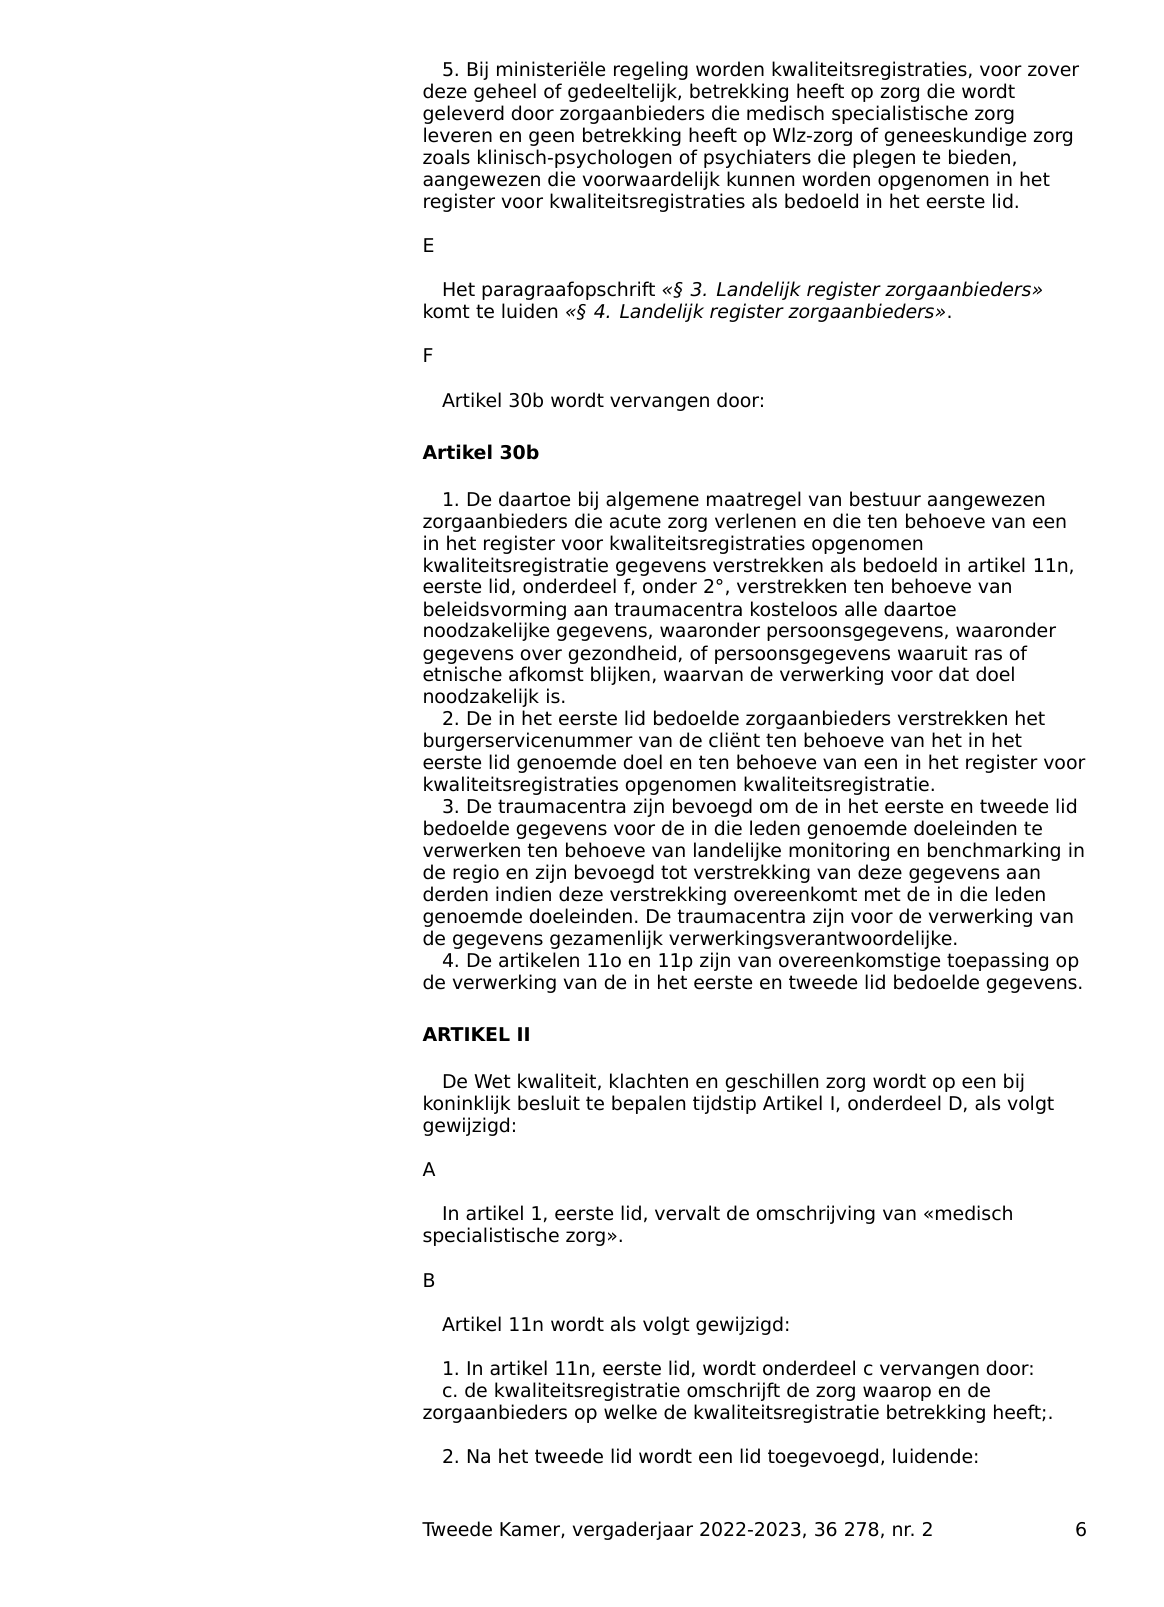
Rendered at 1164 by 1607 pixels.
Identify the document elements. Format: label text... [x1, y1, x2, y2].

text Het paragraafopschrift «§ 3. Landelijk register zorgaanbieders» komt te luiden «§ 4. Landelijk register zorgaanbieders». [422, 279, 1087, 323]
text 3. De traumacentra zijn bevoegd om de in het eerste en tweede lid bedoelde gegevens voor de in die leden genoemde doeleinden te verwerken ten behoeve van landelijke monitoring en benchmarking in de regio en zijn bevoegd tot verstrekking van deze gegevens aan derden indien deze verstrekking overeenkomt met de in die leden genoemde doeleinden. De traumacentra zijn voor de verwerking van de gegevens gezamenlijk verwerkingsverantwoordelijke. [422, 796, 1087, 950]
text 2. De in het eerste lid bedoelde zorgaanbieders verstrekken het burgerservicenummer van de cliënt ten behoeve van het in het eerste lid genoemde doel en ten behoeve van een in het register voor kwaliteitsregistraties opgenomen kwaliteitsregistratie. [422, 708, 1087, 796]
text F [422, 345, 1087, 367]
text 2. Na het tweede lid wordt een lid toegevoegd, luidende: [422, 1446, 1087, 1468]
text 1. In artikel 11n, eerste lid, wordt onderdeel c vervangen door: [422, 1358, 1087, 1380]
text De Wet kwaliteit, klachten en geschillen zorg wordt op een bij koninklijk besluit te bepalen tijdstip Artikel I, onderdeel D, als volgt gewijzigd: [422, 1071, 1087, 1137]
text c. de kwaliteitsregistratie omschrijft de zorg waarop en de zorgaanbieders op welke de kwaliteitsregistratie betrekking heeft;. [422, 1380, 1087, 1424]
text 4. De artikelen 11o en 11p zijn van overeenkomstige toepassing op de verwerking van de in het eerste en tweede lid bedoelde gegevens. [422, 950, 1087, 994]
text Artikel 30b wordt vervangen door: [422, 389, 1087, 412]
text B [422, 1269, 1087, 1291]
text 5. Bij ministeriële regeling worden kwaliteitsregistraties, voor zover deze geheel of gedeeltelijk, betrekking heeft op zorg die wordt geleverd door zorgaanbieders die medisch specialistische zorg leveren en geen betrekking heeft op Wlz-zorg of geneeskundige zorg zoals klinisch-psychologen of psychiaters die plegen te bieden, aangewezen die voorwaardelijk kunnen worden opgenomen in het register voor kwaliteitsregistraties als bedoeld in het eerste lid. [422, 59, 1087, 213]
subtitle ARTIKEL II [422, 1024, 1087, 1046]
subtitle Artikel 30b [422, 442, 1087, 463]
text 1. De daartoe bij algemene maatregel van bestuur aangewezen zorgaanbieders die acute zorg verlenen en die ten behoeve van een in het register voor kwaliteitsregistraties opgenomen kwaliteitsregistratie gegevens verstrekken als bedoeld in artikel 11n, eerste lid, onderdeel f, onder 2°, verstrekken ten behoeve van beleidsvorming aan traumacentra kosteloos alle daartoe noodzakelijke gegevens, waaronder persoonsgegevens, waaronder gegevens over gezondheid, of persoonsgegevens waaruit ras of etnische afkomst blijken, waarvan de verwerking voor dat doel noodzakelijk is. [422, 488, 1087, 708]
text E [422, 235, 1087, 257]
text A [422, 1159, 1087, 1181]
text In artikel 1, eerste lid, vervalt de omschrijving van «medisch specialistische zorg». [422, 1203, 1087, 1247]
text Artikel 11n wordt als volgt gewijzigd: [422, 1314, 1087, 1336]
